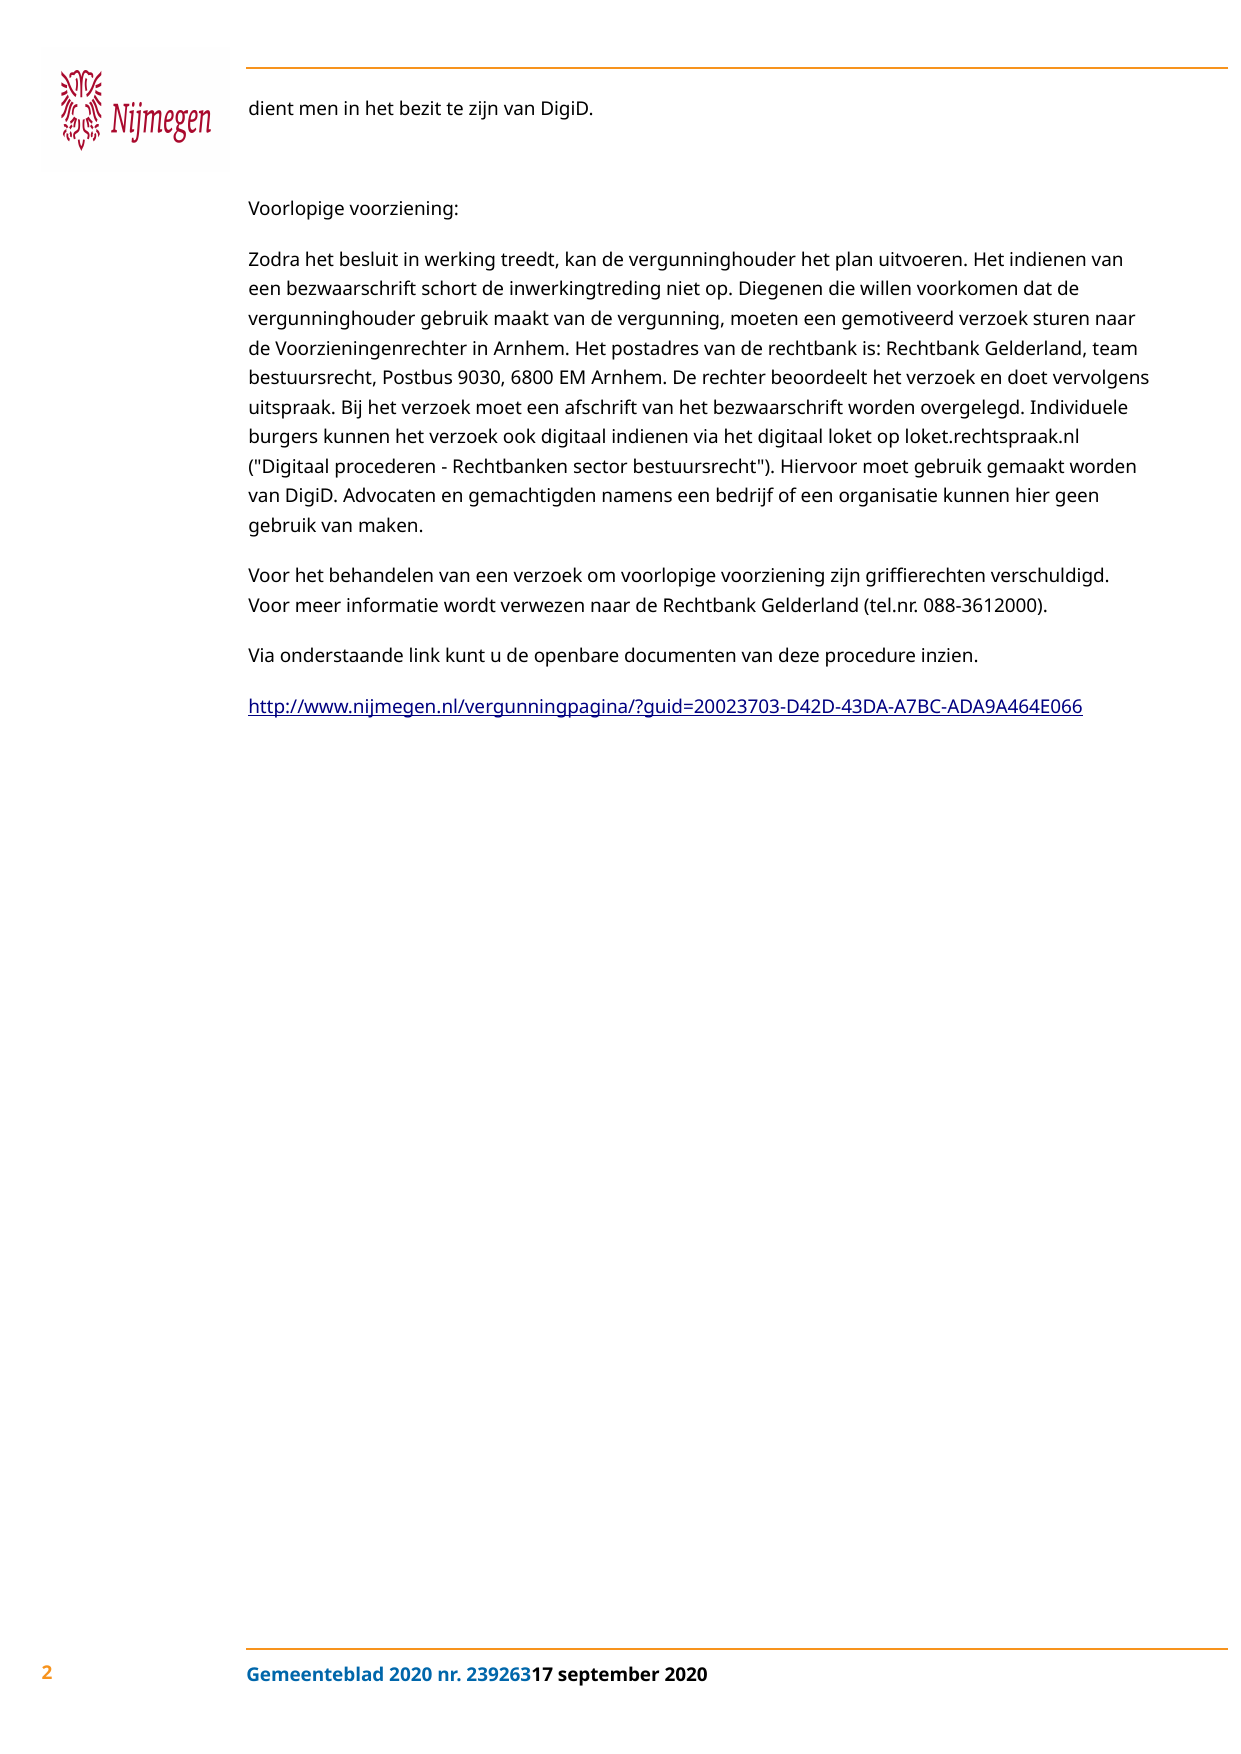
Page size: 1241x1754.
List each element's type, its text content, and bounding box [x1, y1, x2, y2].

text dient men in het bezit te zijn van DigiD. [248, 95, 1152, 121]
text Voorlopige voorziening: [248, 196, 1152, 221]
text http://www.nijmegen.nl/vergunningpagina/?guid=20023703-D42D-43DA-A7BC-ADA9A464E066 [248, 693, 1152, 719]
text Voor het behandelen van een verzoek om voorlopige voorziening zijn griffierechten verschuldigd. Voor meer informatie wordt verwezen naar de Rechtbank Gelderland (tel.nr. 088-3612000). [248, 563, 1152, 618]
text Zodra het besluit in werking treedt, kan de vergunninghouder het plan uitvoeren. Het indienen van een bezwaarschrift schort de inwerkingtreding niet op. Diegenen die willen voorkomen dat de vergunninghouder gebruik maakt van de vergunning, moeten een gemotiveerd verzoek sturen naar de Voorzieningenrechter in Arnhem. Het postadres van de rechtbank is: Rechtbank Gelderland, team bestuursrecht, Postbus 9030, 6800 EM Arnhem. De rechter beoordeelt het verzoek en doet vervolgens uitspraak. Bij het verzoek moet een afschrift van het bezwaarschrift worden overgelegd. Individuele burgers kunnen het verzoek ook digitaal indienen via het digitaal loket op loket.rechtspraak.nl ("Digitaal procederen - Rechtbanken sector bestuursrecht"). Hiervoor moet gebruik gemaakt worden van DigiD. Advocaten en gemachtigden namens een bedrijf of een organisatie kunnen hier geen gebruik van maken. [248, 246, 1152, 538]
picture [41, 47, 231, 172]
text Via onderstaande link kunt u de openbare documenten van deze procedure inzien. [248, 643, 1152, 668]
